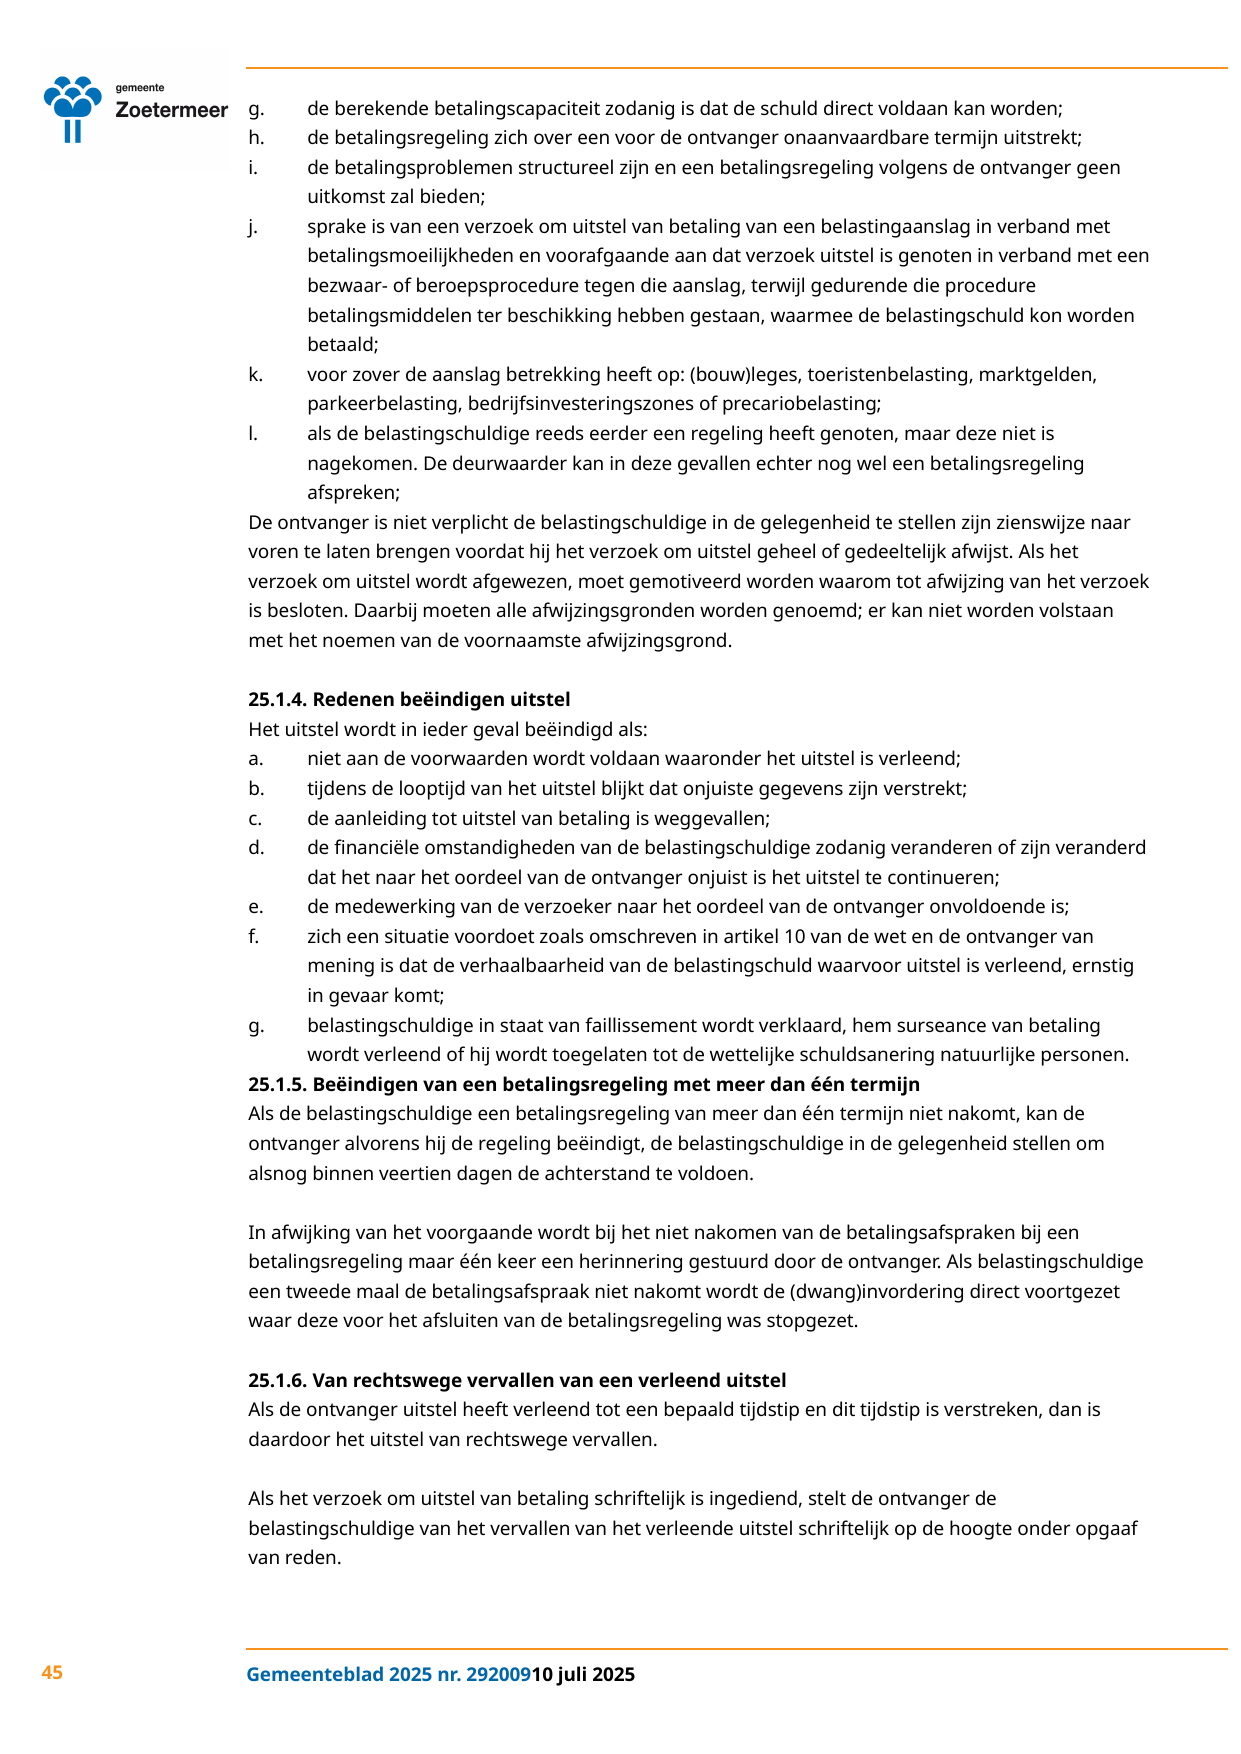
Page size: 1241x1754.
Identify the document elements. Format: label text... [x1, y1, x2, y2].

list de betalingsproblemen structureel zijn en een betalingsregeling volgens de ontvanger geen uitkomst zal bieden; [248, 154, 1152, 209]
list niet aan de voorwaarden wordt voldaan waaronder het uitstel is verleend; [248, 746, 1152, 771]
list tijdens de looptijd van het uitstel blijkt dat onjuiste gegevens zijn verstrekt; [248, 775, 1152, 801]
list als de belastingschuldige reeds eerder een regeling heeft genoten, maar deze niet is nagekomen. De deurwaarder kan in deze gevallen echter nog wel een betalingsregeling afspreken; [248, 420, 1152, 505]
list de medewerking van de verzoeker naar het oordeel van de ontvanger onvoldoende is; [248, 893, 1152, 919]
list zich een situatie voordoet zoals omschreven in artikel 10 van de wet en de ontvanger van mening is dat de verhaalbaarheid van de belastingschuld waarvoor uitstel is verleend, ernstig in gevaar komt; [248, 923, 1152, 1008]
list sprake is van een verzoek om uitstel van betaling van een belastingaanslag in verband met betalingsmoeilijkheden en voorafgaande aan dat verzoek uitstel is genoten in verband met een bezwaar- of beroepsprocedure tegen die aanslag, terwijl gedurende die procedure betalingsmiddelen ter beschikking hebben gestaan, waarmee de belastingschuld kon worden betaald; [248, 213, 1152, 357]
text Als de ontvanger uitstel heeft verleend tot een bepaald tijdstip en dit tijdstip is verstreken, dan is daardoor het uitstel van rechtswege vervallen. [248, 1396, 1152, 1452]
list de berekende betalingscapaciteit zodanig is dat de schuld direct voldaan kan worden; [248, 95, 1152, 121]
text 25.1.5. Beëindigen van een betalingsregeling met meer dan één termijn [248, 1071, 1152, 1097]
text Als het verzoek om uitstel van betaling schriftelijk is ingediend, stelt de ontvanger de belastingschuldige van het vervallen van het verleende uitstel schriftelijk op de hoogte onder opgaaf van reden. [248, 1485, 1152, 1570]
text 25.1.4. Redenen beëindigen uitstel [248, 686, 1152, 712]
list belastingschuldige in staat van faillissement wordt verklaard, hem surseance van betaling wordt verleend of hij wordt toegelaten tot de wettelijke schuldsanering natuurlijke personen. [248, 1012, 1152, 1067]
text De ontvanger is niet verplicht de belastingschuldige in de gelegenheid te stellen zijn zienswijze naar voren te laten brengen voordat hij het verzoek om uitstel geheel of gedeeltelijk afwijst. Als het verzoek om uitstel wordt afgewezen, moet gemotiveerd worden waarom tot afwijzing van het verzoek is besloten. Daarbij moeten alle afwijzingsgronden worden genoemd; er kan niet worden volstaan met het noemen van de voornaamste afwijzingsgrond. [248, 509, 1152, 653]
list de betalingsregeling zich over een voor de ontvanger onaanvaardbare termijn uitstrekt; [248, 124, 1152, 150]
picture [41, 47, 231, 172]
text 25.1.6. Van rechtswege vervallen van een verleend uitstel [248, 1367, 1152, 1393]
text Het uitstel wordt in ieder geval beëindigd als: [248, 716, 1152, 742]
text Als de belastingschuldige een betalingsregeling van meer dan één termijn niet nakomt, kan de ontvanger alvorens hij de regeling beëindigt, de belastingschuldige in de gelegenheid stellen om alsnog binnen veertien dagen de achterstand te voldoen. [248, 1101, 1152, 1186]
list voor zover de aanslag betrekking heeft op: (bouw)leges, toeristenbelasting, marktgelden, parkeerbelasting, bedrijfsinvesteringszones of precariobelasting; [248, 361, 1152, 416]
text In afwijking van het voorgaande wordt bij het niet nakomen van de betalingsafspraken bij een betalingsregeling maar één keer een herinnering gestuurd door de ontvanger. Als belastingschuldige een tweede maal de betalingsafspraak niet nakomt wordt de (dwang)invordering direct voortgezet waar deze voor het afsluiten van de betalingsregeling was stopgezet. [248, 1219, 1152, 1333]
list de aanleiding tot uitstel van betaling is weggevallen; [248, 805, 1152, 831]
list de financiële omstandigheden van de belastingschuldige zodanig veranderen of zijn veranderd dat het naar het oordeel van de ontvanger onjuist is het uitstel te continueren; [248, 834, 1152, 890]
